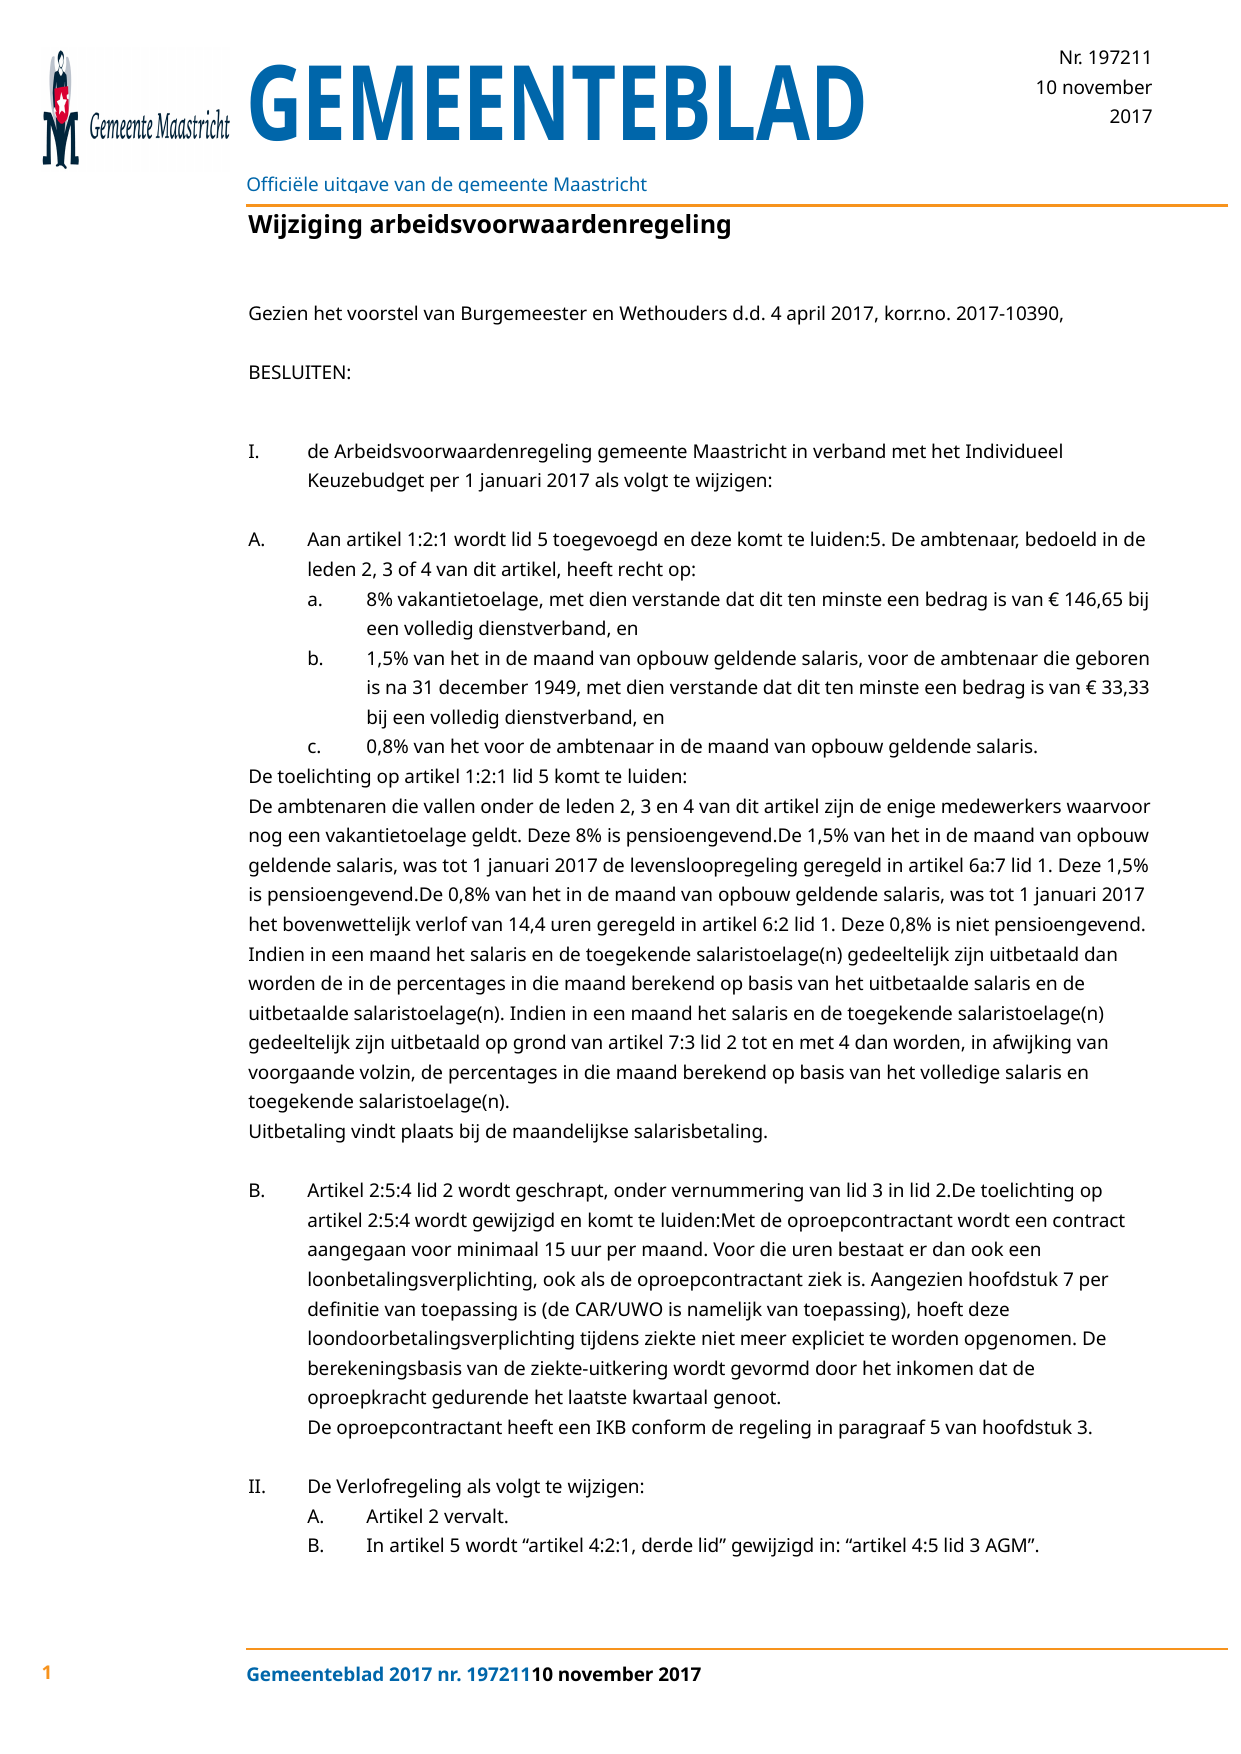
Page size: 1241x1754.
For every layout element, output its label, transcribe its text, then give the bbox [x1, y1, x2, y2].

text Indien in een maand het salaris en de toegekende salaristoelage(n) gedeeltelijk zijn uitbetaald dan worden de in de percentages in die maand berekend op basis van het uitbetaalde salaris en de uitbetaalde salaristoelage(n). Indien in een maand het salaris en de toegekende salaristoelage(n) gedeeltelijk zijn uitbetaald op grond van artikel 7:3 lid 2 tot en met 4 dan worden, in afwijking van voorgaande volzin, de percentages in die maand berekend op basis van het volledige salaris en toegekende salaristoelage(n). [248, 941, 1152, 1114]
list De oproepcontractant heeft een IKB conform de regeling in paragraaf 5 van hoofdstuk 3. [248, 1414, 1152, 1440]
text Gezien het voorstel van Burgemeester en Wethouders d.d. 4 april 2017, korr.no. 2017-10390, [248, 300, 1152, 326]
picture [41, 47, 231, 172]
text De ambtenaren die vallen onder de leden 2, 3 en 4 van dit artikel zijn de enige medewerkers waarvoor nog een vakantietoelage geldt. Deze 8% is pensioengevend.De 1,5% van het in de maand van opbouw geldende salaris, was tot 1 januari 2017 de levensloopregeling geregeld in artikel 6a:7 lid 1. Deze 1,5% is pensioengevend.De 0,8% van het in de maand van opbouw geldende salaris, was tot 1 januari 2017 het bovenwettelijk verlof van 14,4 uren geregeld in artikel 6:2 lid 1. Deze 0,8% is niet pensioengevend. [248, 793, 1152, 937]
text Wijziging arbeidsvoorwaardenregeling [248, 207, 1152, 241]
list de Arbeidsvoorwaardenregeling gemeente Maastricht in verband met het Individueel Keuzebudget per 1 januari 2017 als volgt te wijzigen: [248, 438, 1152, 493]
text BESLUITEN: [248, 359, 1152, 385]
list De Verlofregeling als volgt te wijzigen: [248, 1473, 1152, 1499]
list Artikel 2 vervalt. [307, 1503, 1152, 1529]
list In artikel 5 wordt “artikel 4:2:1, derde lid” gewijzigd in: “artikel 4:5 lid 3 AGM”. [307, 1532, 1152, 1558]
list Artikel 2:5:4 lid 2 wordt geschrapt, onder vernummering van lid 3 in lid 2.De toelichting op artikel 2:5:4 wordt gewijzigd en komt te luiden:Met de oproepcontractant wordt een contract aangegaan voor minimaal 15 uur per maand. Voor die uren bestaat er dan ook een loonbetalingsverplichting, ook als de oproepcontractant ziek is. Aangezien hoofdstuk 7 per definitie van toepassing is (de CAR/UWO is namelijk van toepassing), hoeft deze loondoorbetalingsverplichting tijdens ziekte niet meer expliciet te worden opgenomen. De berekeningsbasis van de ziekte-uitkering wordt gevormd door het inkomen dat de oproepkracht gedurende het laatste kwartaal genoot. [248, 1177, 1152, 1410]
list 1,5% van het in de maand van opbouw geldende salaris, voor de ambtenaar die geboren is na 31 december 1949, met dien verstande dat dit ten minste een bedrag is van € 33,33 bij een volledig dienstverband, en [307, 645, 1152, 730]
text Uitbetaling vindt plaats bij de maandelijkse salarisbetaling. [248, 1118, 1152, 1144]
list 8% vakantietoelage, met dien verstande dat dit ten minste een bedrag is van € 146,65 bij een volledig dienstverband, en [307, 586, 1152, 641]
text De toelichting op artikel 1:2:1 lid 5 komt te luiden: [248, 763, 1152, 789]
list Aan artikel 1:2:1 wordt lid 5 toegevoegd en deze komt te luiden:5. De ambtenaar, bedoeld in de leden 2, 3 of 4 van dit artikel, heeft recht op: [248, 527, 1152, 582]
list 0,8% van het voor de ambtenaar in de maand van opbouw geldende salaris. [307, 734, 1152, 759]
